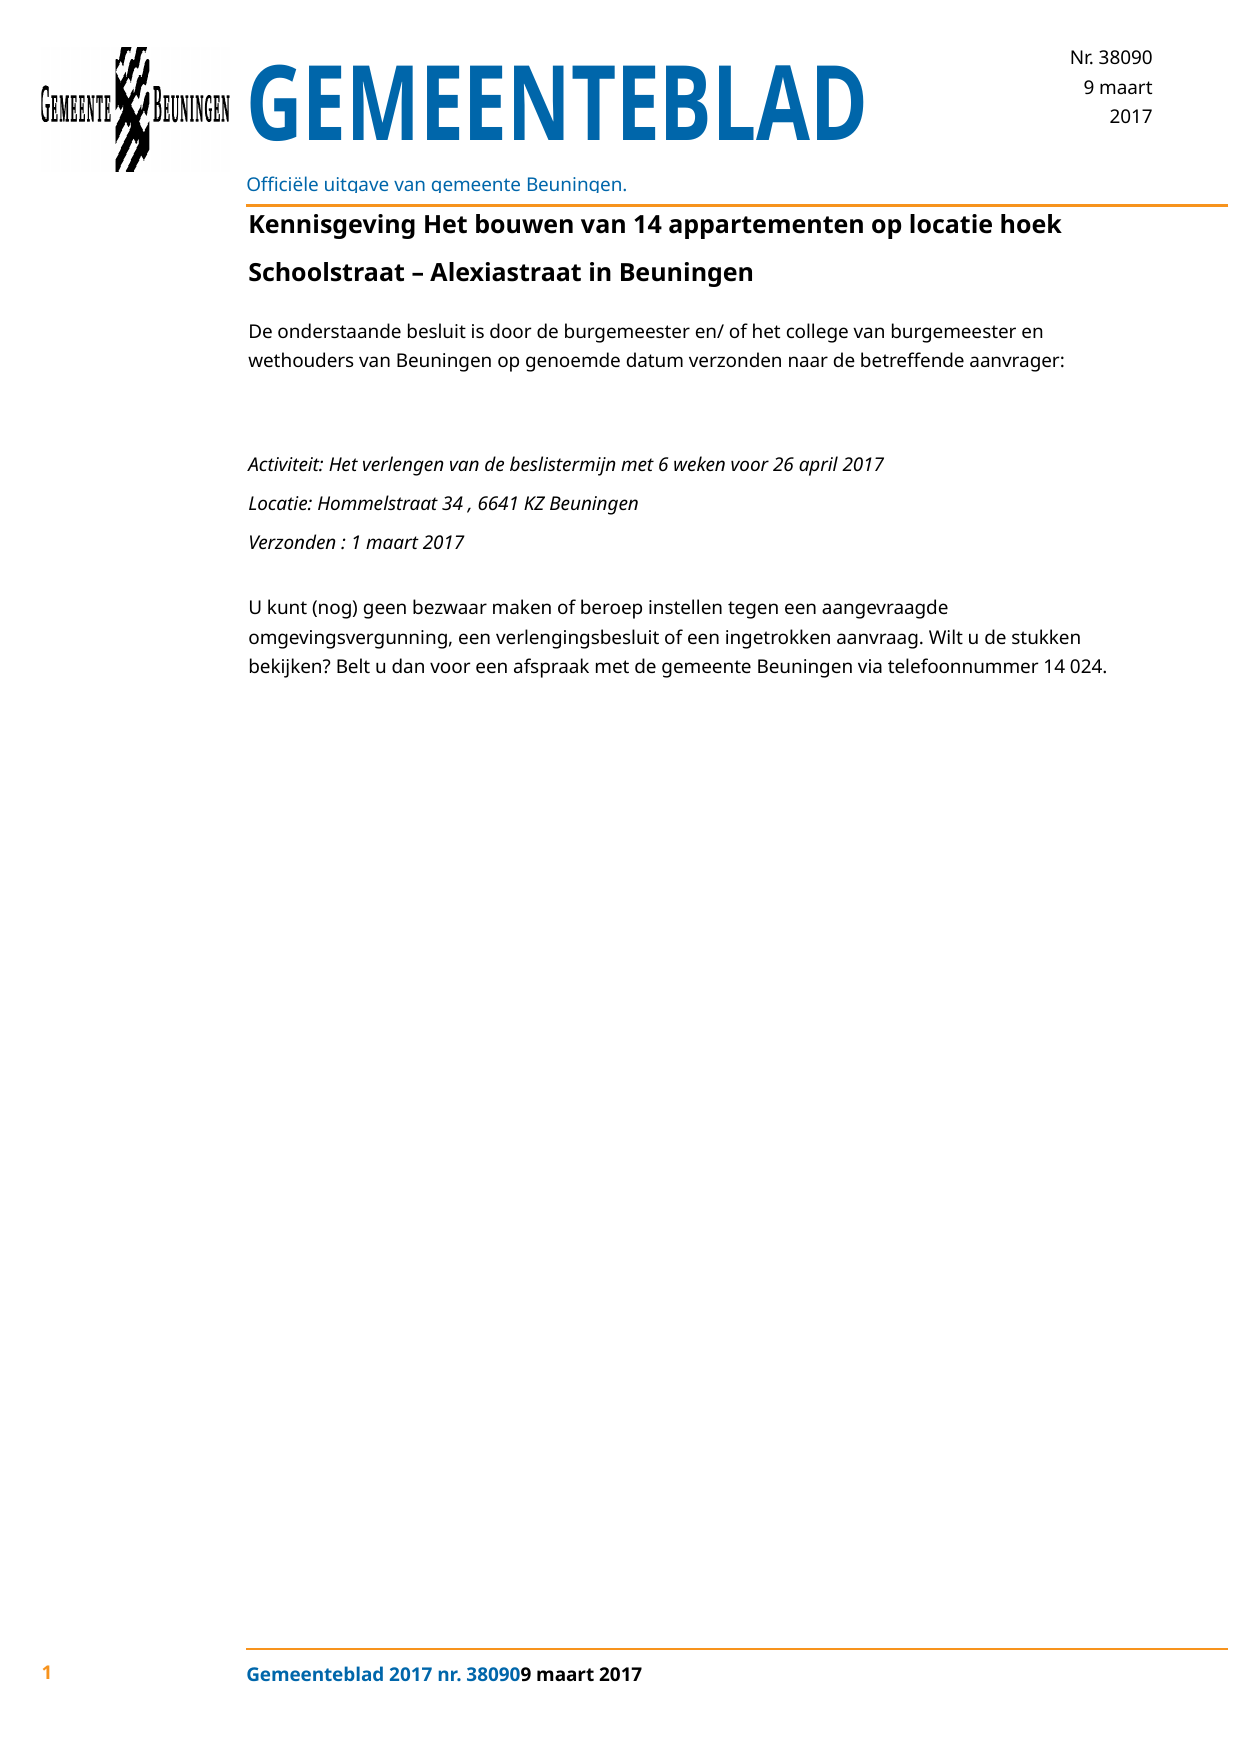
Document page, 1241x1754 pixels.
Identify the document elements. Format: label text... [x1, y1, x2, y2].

text Kennisgeving Het bouwen van 14 appartementen op locatie hoek Schoolstraat – Alexiastraat in Beuningen [248, 207, 1152, 288]
text Verzonden : 1 maart 2017 [248, 529, 1152, 555]
text Locatie: Hommelstraat 34 , 6641 KZ Beuningen [248, 490, 1152, 516]
picture [41, 47, 231, 172]
text De onderstaande besluit is door de burgemeester en/ of het college van burgemeester en wethouders van Beuningen op genoemde datum verzonden naar de betreffende aanvrager: [248, 318, 1152, 373]
text U kunt (nog) geen bezwaar maken of beroep instellen tegen een aangevraagde omgevingsvergunning, een verlengingsbesluit of een ingetrokken aanvraag. Wilt u de stukken bekijken? Belt u dan voor een afspraak met de gemeente Beuningen via telefoonnummer 14 024. [248, 594, 1152, 679]
text Activiteit: Het verlengen van de beslistermijn met 6 weken voor 26 april 2017 [248, 451, 1152, 476]
